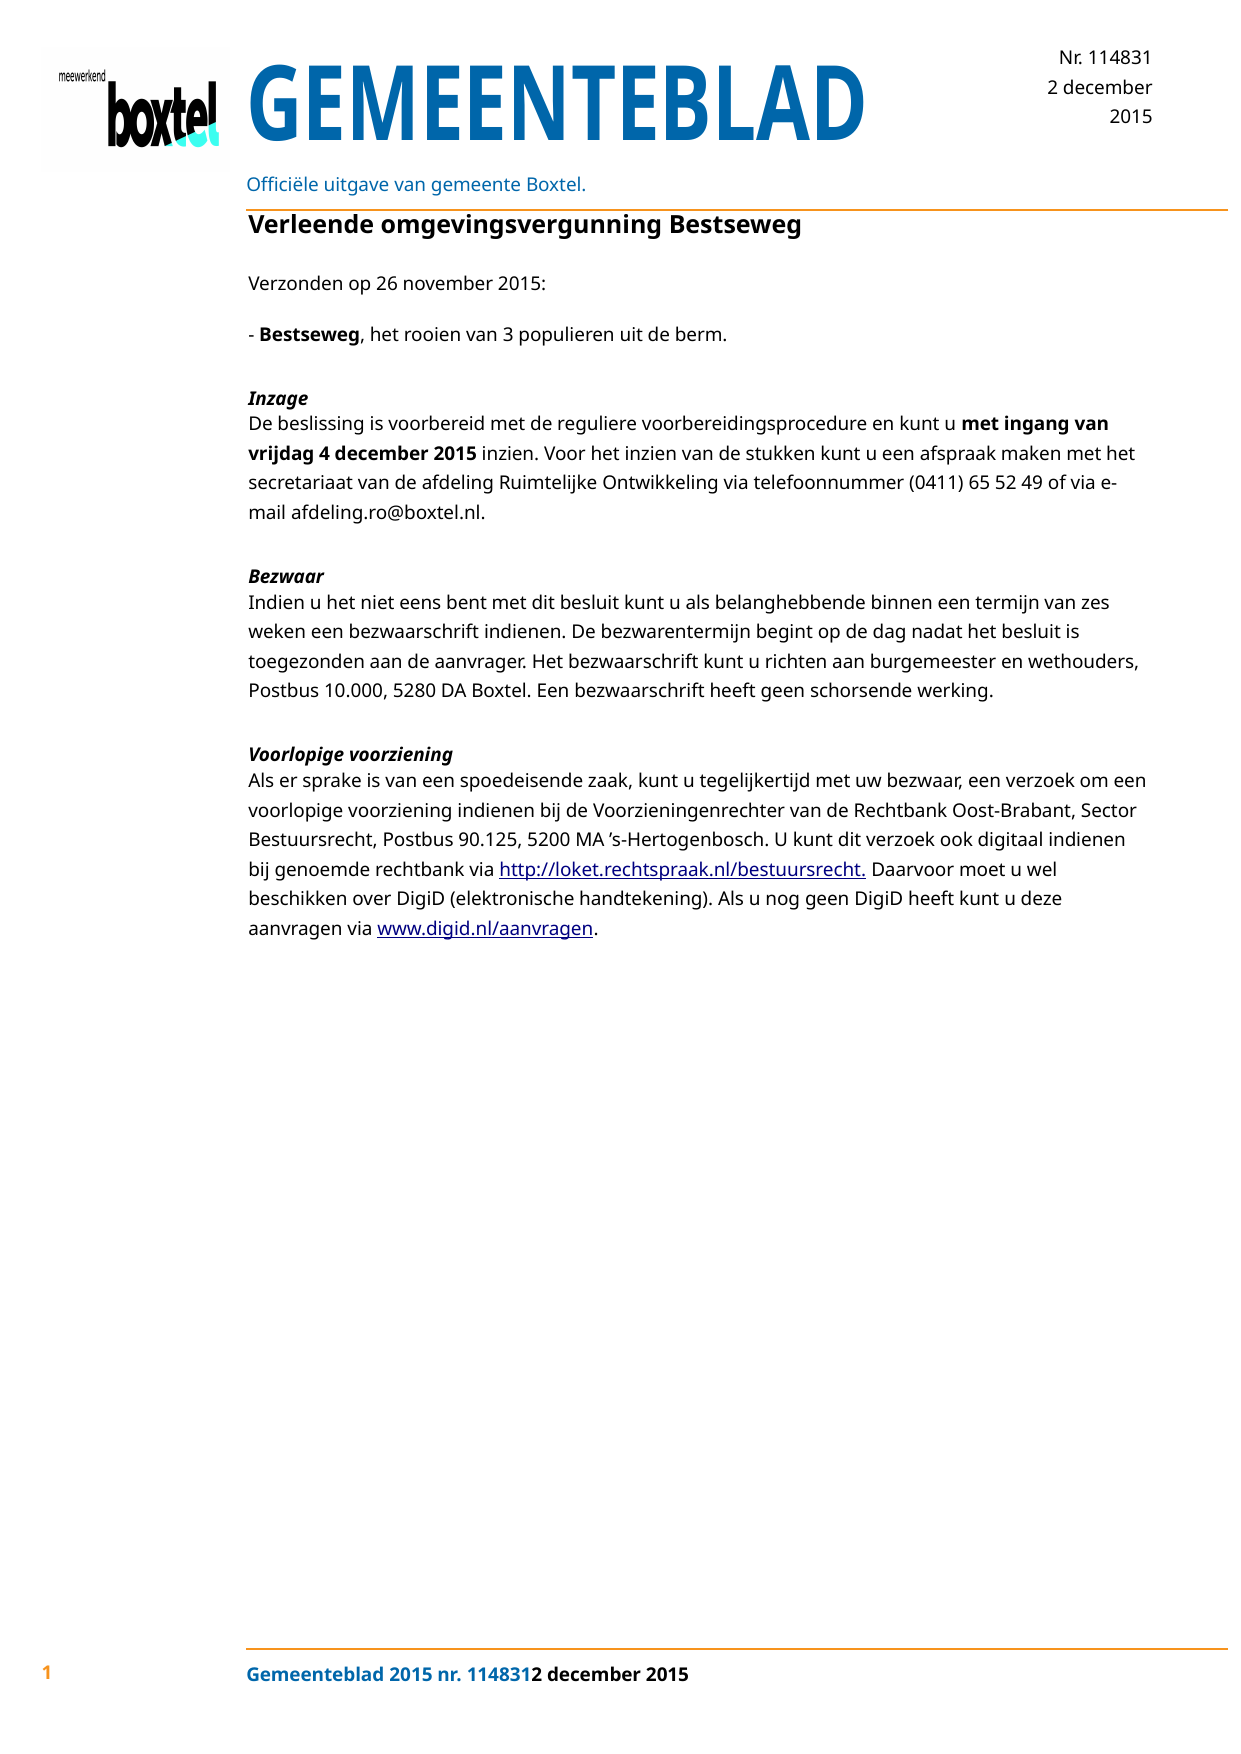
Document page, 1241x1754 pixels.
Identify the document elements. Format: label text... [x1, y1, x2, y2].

text Als er sprake is van een spoedeisende zaak, kunt u tegelijkertijd met uw bezwaar, een verzoek om een voorlopige voorziening indienen bij de Voorzieningenrechter van de Rechtbank Oost-Brabant, Sector Bestuursrecht, Postbus 90.125, 5200 MA ’s-Hertogenbosch. U kunt dit verzoek ook digitaal indienen bij genoemde rechtbank via http://loket.rechtspraak.nl/bestuursrecht. Daarvoor moet u wel beschikken over DigiD (elektronische handtekening). Als u nog geen DigiD heeft kunt u deze aanvragen via www.digid.nl/aanvragen. [248, 767, 1152, 941]
text Verzonden op 26 november 2015: [248, 270, 1152, 296]
text Indien u het niet eens bent met dit besluit kunt u als belanghebbende binnen een termijn van zes weken een bezwaarschrift indienen. De bezwarentermijn begint op de dag nadat het besluit is toegezonden aan de aanvrager. Het bezwaarschrift kunt u richten aan burgemeester en wethouders, Postbus 10.000, 5280 DA Boxtel. Een bezwaarschrift heeft geen schorsende werking. [248, 589, 1152, 703]
text Voorlopige voorziening [248, 742, 1152, 767]
text Inzage [248, 385, 1152, 410]
text - Bestseweg, het rooien van 3 populieren uit de berm. [248, 321, 1152, 346]
text De beslissing is voorbereid met de reguliere voorbereidingsprocedure en kunt u met ingang van vrijdag 4 december 2015 inzien. Voor het inzien van de stukken kunt u een afspraak maken met het secretariaat van de afdeling Ruimtelijke Ontwikkeling via telefoonnummer (0411) 65 52 49 of via e-mail afdeling.ro@boxtel.nl. [248, 410, 1152, 525]
picture [41, 47, 231, 172]
text Verleende omgevingsvergunning Bestseweg [248, 211, 1152, 241]
text Bezwaar [248, 563, 1152, 589]
